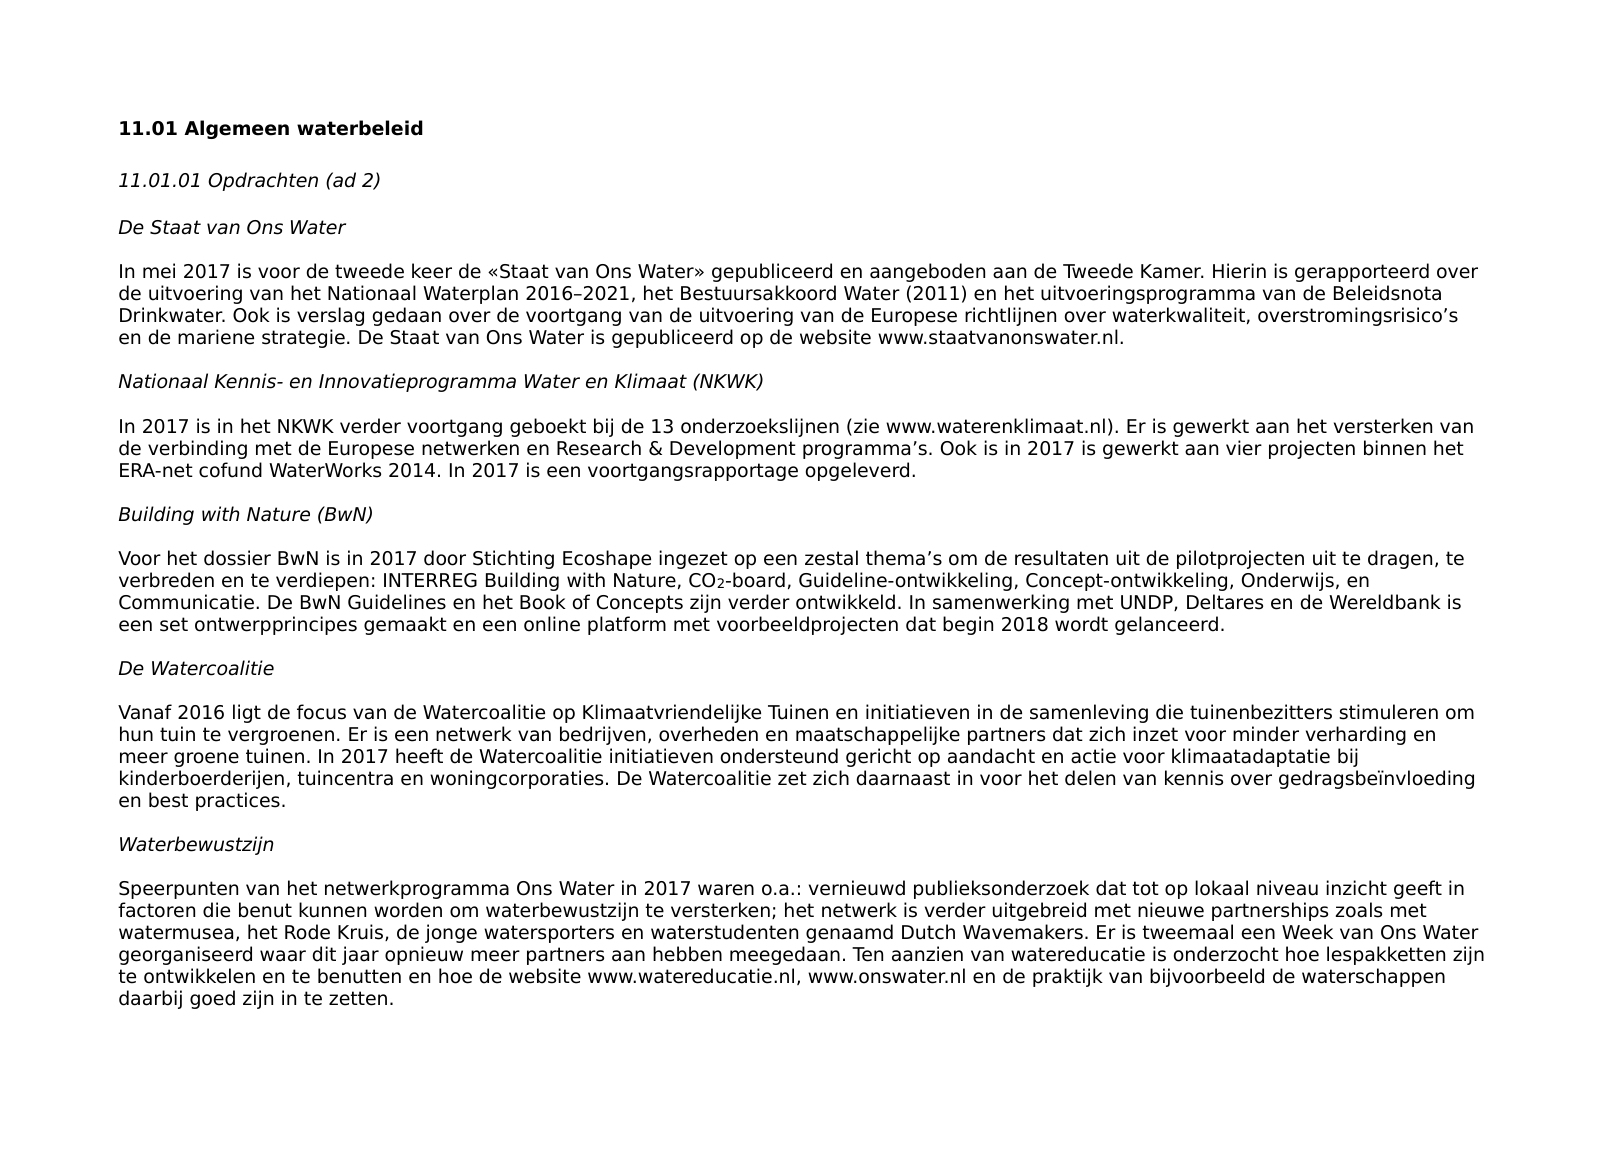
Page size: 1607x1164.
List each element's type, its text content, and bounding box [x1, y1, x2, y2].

subtitle De Watercoalitie [118, 658, 1488, 680]
text Vanaf 2016 ligt de focus van de Watercoalitie op Klimaatvriendelijke Tuinen en initiatieven in de samenleving die tuinenbezitters stimuleren om hun tuin te vergroenen. Er is een netwerk van bedrijven, overheden en maatschappelijke partners dat zich inzet voor minder verharding en meer groene tuinen. In 2017 heeft de Watercoalitie initiatieven ondersteund gericht op aandacht en actie voor klimaatadaptatie bij kinderboerderijen, tuincentra en woningcorporaties. De Watercoalitie zet zich daarnaast in voor het delen van kennis over gedragsbeïnvloeding en best practices. [118, 702, 1488, 812]
subtitle Waterbewustzijn [118, 834, 1488, 856]
subtitle De Staat van Ons Water [118, 217, 1488, 239]
text Voor het dossier BwN is in 2017 door Stichting Ecoshape ingezet op een zestal thema’s om de resultaten uit de pilotprojecten uit te dragen, te verbreden en te verdiepen: INTERREG Building with Nature, CO2-board, Guideline-ontwikkeling, Concept-ontwikkeling, Onderwijs, en Communicatie. De BwN Guidelines en het Book of Concepts zijn verder ontwikkeld. In samenwerking met UNDP, Deltares en de Wereldbank is een set ontwerpprincipes gemaakt en een online platform met voorbeeldprojecten dat begin 2018 wordt gelanceerd. [118, 548, 1488, 636]
text Speerpunten van het netwerkprogramma Ons Water in 2017 waren o.a.: vernieuwd publieksonderzoek dat tot op lokaal niveau inzicht geeft in factoren die benut kunnen worden om waterbewustzijn te versterken; het netwerk is verder uitgebreid met nieuwe partnerships zoals met watermusea, het Rode Kruis, de jonge watersporters en waterstudenten genaamd Dutch Wavemakers. Er is tweemaal een Week van Ons Water georganiseerd waar dit jaar opnieuw meer partners aan hebben meegedaan. Ten aanzien van watereducatie is onderzocht hoe lespakketten zijn te ontwikkelen en te benutten en hoe de website www.watereducatie.nl, www.onswater.nl en de praktijk van bijvoorbeeld de waterschappen daarbij goed zijn in te zetten. [118, 878, 1488, 1010]
text In 2017 is in het NKWK verder voortgang geboekt bij de 13 onderzoekslijnen (zie www.waterenklimaat.nl). Er is gewerkt aan het versterken van de verbinding met de Europese netwerken en Research & Development programma’s. Ook is in 2017 is gewerkt aan vier projecten binnen het ERA-net cofund WaterWorks 2014. In 2017 is een voortgangsrapportage opgeleverd. [118, 416, 1488, 481]
text In mei 2017 is voor de tweede keer de «Staat van Ons Water» gepubliceerd en aangeboden aan de Tweede Kamer. Hierin is gerapporteerd over de uitvoering van het Nationaal Waterplan 2016–2021, het Bestuursakkoord Water (2011) en het uitvoeringsprogramma van de Beleidsnota Drinkwater. Ook is verslag gedaan over de voortgang van de uitvoering van de Europese richtlijnen over waterkwaliteit, overstromingsrisico’s en de mariene strategie. De Staat van Ons Water is gepubliceerd op de website www.staatvanonswater.nl. [118, 261, 1488, 349]
subtitle 11.01.01 Opdrachten (ad 2) [118, 170, 1488, 192]
subtitle 11.01 Algemeen waterbeleid [118, 118, 1488, 140]
subtitle Building with Nature (BwN) [118, 504, 1488, 526]
subtitle Nationaal Kennis- en Innovatieprogramma Water en Klimaat (NKWK) [118, 371, 1488, 393]
